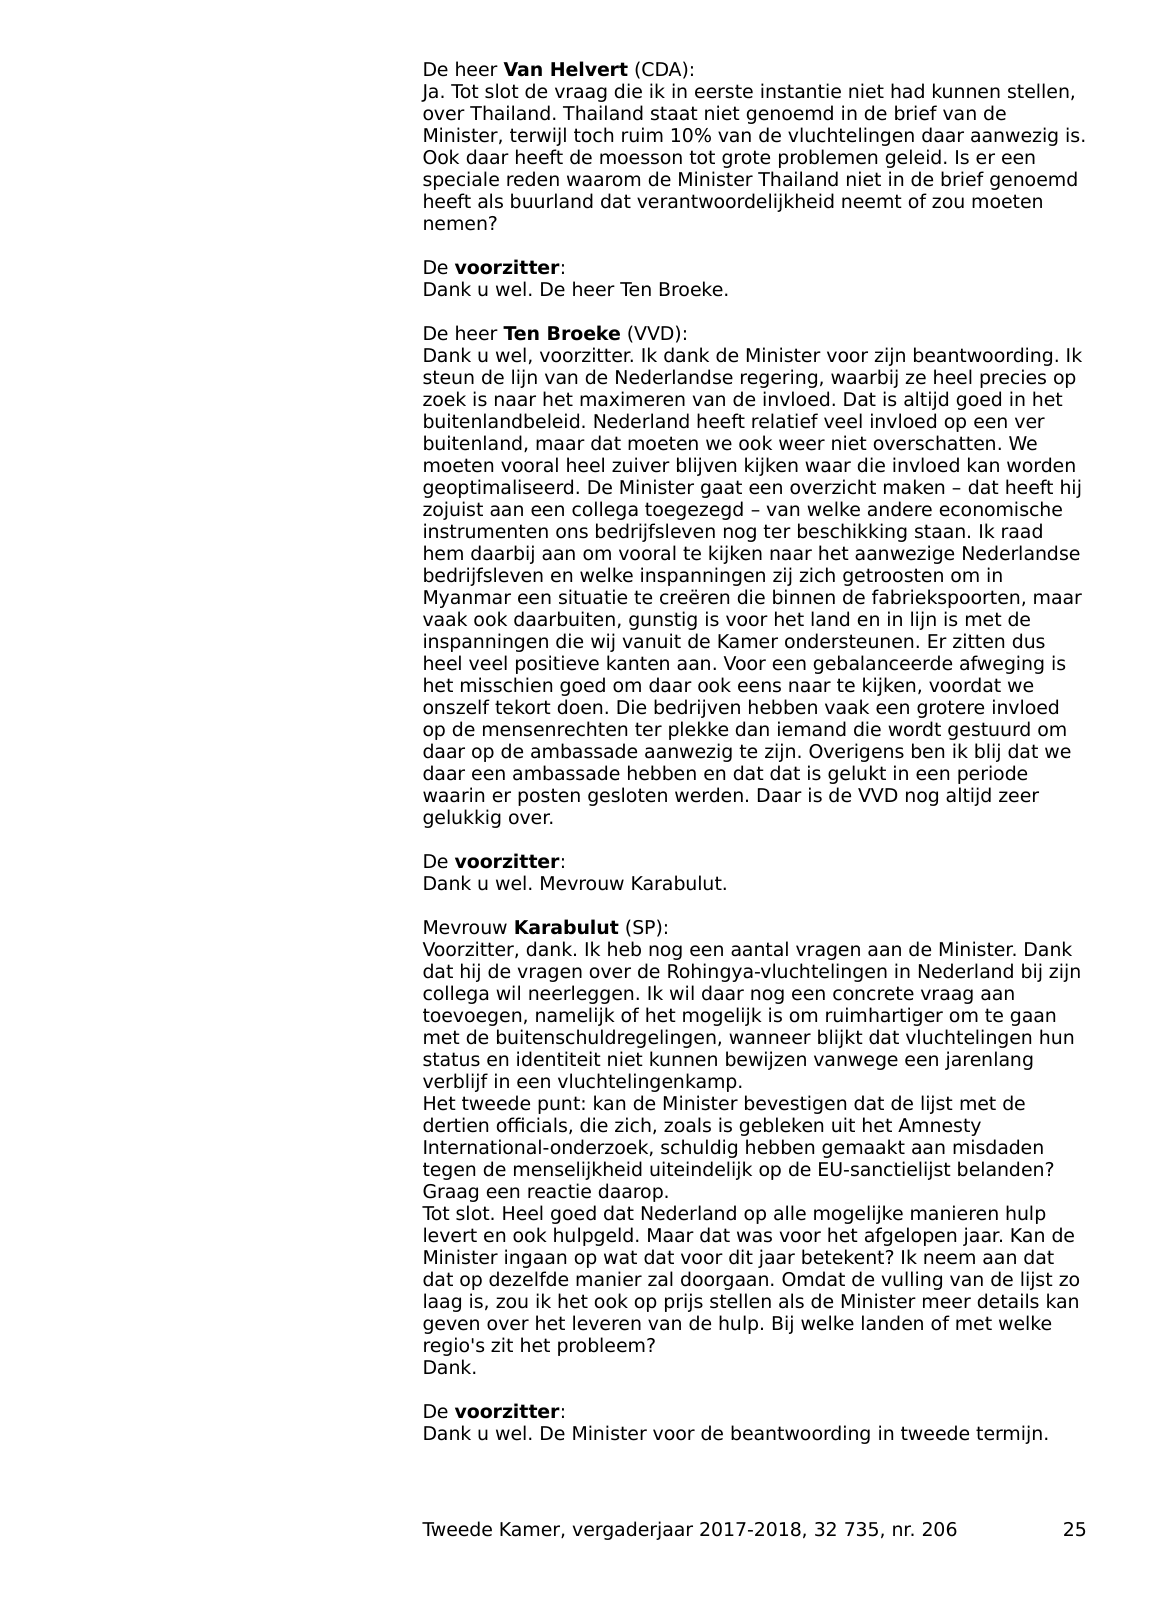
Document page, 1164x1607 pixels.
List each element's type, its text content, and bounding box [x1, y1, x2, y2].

text Dank u wel, voorzitter. Ik dank de Minister voor zijn beantwoording. Ik steun de lijn van de Nederlandse regering, waarbij ze heel precies op zoek is naar het maximeren van de invloed. Dat is altijd goed in het buitenlandbeleid. Nederland heeft relatief veel invloed op een ver buitenland, maar dat moeten we ook weer niet overschatten. We moeten vooral heel zuiver blijven kijken waar die invloed kan worden geoptimaliseerd. De Minister gaat een overzicht maken – dat heeft hij zojuist aan een collega toegezegd – van welke andere economische instrumenten ons bedrijfsleven nog ter beschikking staan. Ik raad hem daarbij aan om vooral te kijken naar het aanwezige Nederlandse bedrijfsleven en welke inspanningen zij zich getroosten om in Myanmar een situatie te creëren die binnen de fabriekspoorten, maar vaak ook daarbuiten, gunstig is voor het land en in lijn is met de inspanningen die wij vanuit de Kamer ondersteunen. Er zitten dus heel veel positieve kanten aan. Voor een gebalanceerde afweging is het misschien goed om daar ook eens naar te kijken, voordat we onszelf tekort doen. Die bedrijven hebben vaak een grotere invloed op de mensenrechten ter plekke dan iemand die wordt gestuurd om daar op de ambassade aanwezig te zijn. Overigens ben ik blij dat we daar een ambassade hebben en dat dat is gelukt in een periode waarin er posten gesloten werden. Daar is de VVD nog altijd zeer gelukkig over. [422, 345, 1087, 829]
text Dank u wel. Mevrouw Karabulut. [422, 873, 1087, 895]
text Ja. Tot slot de vraag die ik in eerste instantie niet had kunnen stellen, over Thailand. Thailand staat niet genoemd in de brief van de Minister, terwijl toch ruim 10% van de vluchtelingen daar aanwezig is. Ook daar heeft de moesson tot grote problemen geleid. Is er een speciale reden waarom de Minister Thailand niet in de brief genoemd heeft als buurland dat verantwoordelijkheid neemt of zou moeten nemen? [422, 81, 1087, 235]
text Dank u wel. De Minister voor de beantwoording in tweede termijn. [422, 1423, 1087, 1445]
text De heer Ten Broeke (VVD): [422, 323, 1087, 345]
text De voorzitter: [422, 851, 1087, 873]
text De voorzitter: [422, 257, 1087, 279]
text De heer Van Helvert (CDA): [422, 59, 1087, 81]
text Dank u wel. De heer Ten Broeke. [422, 279, 1087, 301]
text Het tweede punt: kan de Minister bevestigen dat de lijst met de dertien officials, die zich, zoals is gebleken uit het Amnesty International-onderzoek, schuldig hebben gemaakt aan misdaden tegen de menselijkheid uiteindelijk op de EU-sanctielijst belanden? Graag een reactie daarop. [422, 1093, 1087, 1203]
text De voorzitter: [422, 1401, 1087, 1423]
text Mevrouw Karabulut (SP): [422, 917, 1087, 939]
text Voorzitter, dank. Ik heb nog een aantal vragen aan de Minister. Dank dat hij de vragen over de Rohingya-vluchtelingen in Nederland bij zijn collega wil neerleggen. Ik wil daar nog een concrete vraag aan toevoegen, namelijk of het mogelijk is om ruimhartiger om te gaan met de buitenschuldregelingen, wanneer blijkt dat vluchtelingen hun status en identiteit niet kunnen bewijzen vanwege een jarenlang verblijf in een vluchtelingenkamp. [422, 939, 1087, 1093]
text Dank. [422, 1357, 1087, 1379]
text Tot slot. Heel goed dat Nederland op alle mogelijke manieren hulp levert en ook hulpgeld. Maar dat was voor het afgelopen jaar. Kan de Minister ingaan op wat dat voor dit jaar betekent? Ik neem aan dat dat op dezelfde manier zal doorgaan. Omdat de vulling van de lijst zo laag is, zou ik het ook op prijs stellen als de Minister meer details kan geven over het leveren van de hulp. Bij welke landen of met welke regio's zit het probleem? [422, 1203, 1087, 1357]
